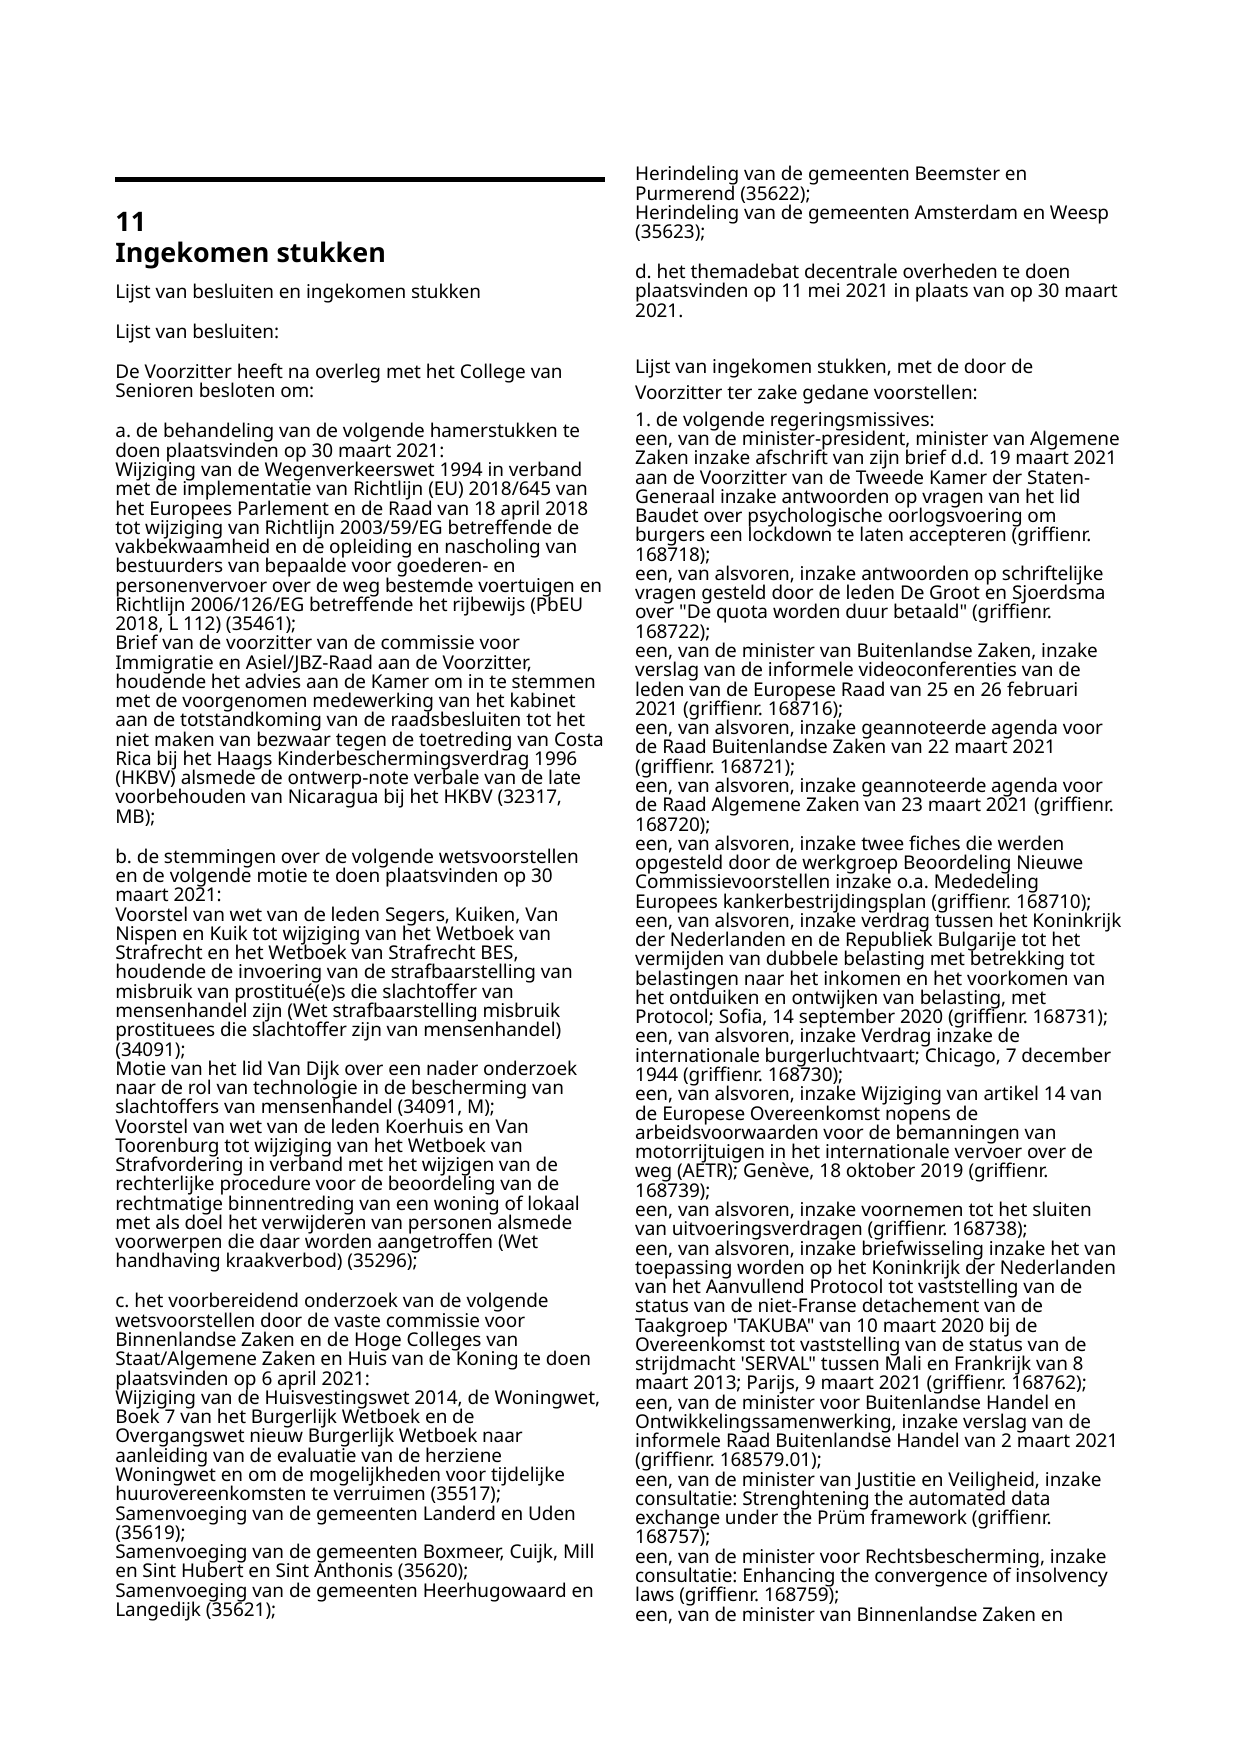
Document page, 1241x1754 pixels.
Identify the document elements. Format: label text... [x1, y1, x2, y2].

text Lijst van ingekomen stukken, met de door de Voorzitter ter zake gedane voorstellen: [635, 353, 1125, 405]
text a. de behandeling van de volgende hamerstukken te doen plaatsvinden op 30 maart 2021: [115, 422, 605, 461]
text Lijst van besluiten: [115, 323, 605, 342]
text een, van alsvoren, inzake Wijziging van artikel 14 van de Europese Overeenkomst nopens de arbeidsvoorwaarden voor de bemanningen van motorrijtuigen in het internationale vervoer over de weg (AETR); Genève, 18 oktober 2019 (griffienr. 168739); [635, 1085, 1125, 1201]
text Voorstel van wet van de leden Koerhuis en Van Toorenburg tot wijziging van het Wetboek van Strafvordering in verband met het wijzigen van de rechterlijke procedure voor de beoordeling van de rechtmatige binnentreding van een woning of lokaal met als doel het verwijderen van personen alsmede voorwerpen die daar worden aangetroffen (Wet handhaving kraakverbod) (35296); [115, 1118, 605, 1272]
text een, van de minister voor Rechtsbescherming, inzake consultatie: Enhancing the convergence of insolvency laws (griffienr. 168759); [635, 1548, 1125, 1606]
text een, van alsvoren, inzake geannoteerde agenda voor de Raad Algemene Zaken van 23 maart 2021 (griffienr. 168720); [635, 777, 1125, 835]
text Herindeling van de gemeenten Amsterdam en Weesp (35623); [635, 204, 1125, 242]
text Samenvoeging van de gemeenten Boxmeer, Cuijk, Mill en Sint Hubert en Sint Anthonis (35620); [115, 1543, 605, 1582]
text een, van de minister van Justitie en Veiligheid, inzake consultatie: Strenghtening the automated data exchange under the Prüm framework (griffienr. 168757); [635, 1471, 1125, 1548]
text een, van alsvoren, inzake geannoteerde agenda voor de Raad Buitenlandse Zaken van 22 maart 2021 (griffienr. 168721); [635, 719, 1125, 777]
text een, van alsvoren, inzake antwoorden op schriftelijke vragen gesteld door de leden De Groot en Sjoerdsma over "De quota worden duur betaald" (griffienr. 168722); [635, 565, 1125, 642]
text Voorstel van wet van de leden Segers, Kuiken, Van Nispen en Kuik tot wijziging van het Wetboek van Strafrecht en het Wetboek van Strafrecht BES, houdende de invoering van de strafbaarstelling van misbruik van prostitué(e)s die slachtoffer van mensenhandel zijn (Wet strafbaarstelling misbruik prostituees die slachtoffer zijn van mensenhandel) (34091); [115, 906, 605, 1060]
text c. het voorbereidend onderzoek van de volgende wetsvoorstellen door de vaste commissie voor Binnenlandse Zaken en de Hoge Colleges van Staat/Algemene Zaken en Huis van de Koning te doen plaatsvinden op 6 april 2021: [115, 1292, 605, 1389]
text Wijziging van de Wegenverkeerswet 1994 in verband met de implementatie van Richtlijn (EU) 2018/645 van het Europees Parlement en de Raad van 18 april 2018 tot wijziging van Richtlijn 2003/59/EG betreffende de vakbekwaamheid en de opleiding en nascholing van bestuurders van bepaalde voor goederen- en personenvervoer over de weg bestemde voertuigen en Richtlijn 2006/126/EG betreffende het rijbewijs (PbEU 2018, L 112) (35461); [115, 461, 605, 634]
text Lijst van besluiten en ingekomen stukken [115, 283, 605, 302]
text 11 [115, 203, 605, 239]
text een, van alsvoren, inzake briefwisseling inzake het van toepassing worden op het Koninkrijk der Nederlanden van het Aanvullend Protocol tot vaststelling van de status van de niet-Franse detachement van de Taakgroep 'TAKUBA" van 10 maart 2020 bij de Overeenkomst tot vaststelling van de status van de strijdmacht 'SERVAL" tussen Mali en Frankrijk van 8 maart 2013; Parijs, 9 maart 2021 (griffienr. 168762); [635, 1239, 1125, 1394]
text De Voorzitter heeft na overleg met het College van Senioren besloten om: [115, 363, 605, 402]
text een, van alsvoren, inzake verdrag tussen het Koninkrijk der Nederlanden en de Republiek Bulgarije tot het vermijden van dubbele belasting met betrekking tot belastingen naar het inkomen en het voorkomen van het ontduiken en ontwijken van belasting, met Protocol; Sofia, 14 september 2020 (griffienr. 168731); [635, 912, 1125, 1027]
text een, van alsvoren, inzake twee fiches die werden opgesteld door de werkgroep Beoordeling Nieuwe Commissievoorstellen inzake o.a. Mededeling Europees kankerbestrijdingsplan (griffienr. 168710); [635, 835, 1125, 912]
text een, van de minister van Binnenlandse Zaken en [635, 1606, 1125, 1625]
text Herindeling van de gemeenten Beemster en Purmerend (35622); [635, 165, 1125, 204]
text een, van de minister voor Buitenlandse Handel en Ontwikkelingssamenwerking, inzake verslag van de informele Raad Buitenlandse Handel van 2 maart 2021 (griffienr. 168579.01); [635, 1394, 1125, 1471]
text Ingekomen stukken [115, 239, 605, 283]
text Brief van de voorzitter van de commissie voor Immigratie en Asiel/JBZ-Raad aan de Voorzitter, houdende het advies aan de Kamer om in te stemmen met de voorgenomen medewerking van het kabinet aan de totstandkoming van de raadsbesluiten tot het niet maken van bezwaar tegen de toetreding van Costa Rica bij het Haags Kinderbeschermingsverdrag 1996 (HKBV) alsmede de ontwerp-note verbale van de late voorbehouden van Nicaragua bij het HKBV (32317, MB); [115, 634, 605, 827]
text 1. de volgende regeringsmissives: [635, 411, 1125, 430]
text Samenvoeging van de gemeenten Heerhugowaard en Langedijk (35621); [115, 1582, 605, 1620]
text Samenvoeging van de gemeenten Landerd en Uden (35619); [115, 1504, 605, 1543]
text b. de stemmingen over de volgende wetsvoorstellen en de volgende motie te doen plaatsvinden op 30 maart 2021: [115, 848, 605, 906]
text een, van alsvoren, inzake Verdrag inzake de internationale burgerluchtvaart; Chicago, 7 december 1944 (griffienr. 168730); [635, 1027, 1125, 1085]
text een, van alsvoren, inzake voornemen tot het sluiten van uitvoeringsverdragen (griffienr. 168738); [635, 1201, 1125, 1239]
text Motie van het lid Van Dijk over een nader onderzoek naar de rol van technologie in de bescherming van slachtoffers van mensenhandel (34091, M); [115, 1060, 605, 1118]
text d. het themadebat decentrale overheden te doen plaatsvinden op 11 mei 2021 in plaats van op 30 maart 2021. [635, 263, 1125, 321]
text een, van de minister van Buitenlandse Zaken, inzake verslag van de informele videoconferenties van de leden van de Europese Raad van 25 en 26 februari 2021 (griffienr. 168716); [635, 642, 1125, 719]
text Wijziging van de Huisvestingswet 2014, de Woningwet, Boek 7 van het Burgerlijk Wetboek en de Overgangswet nieuw Burgerlijk Wetboek naar aanleiding van de evaluatie van de herziene Woningwet en om de mogelijkheden voor tijdelijke huurovereenkomsten te verruimen (35517); [115, 1389, 605, 1504]
text een, van de minister-president, minister van Algemene Zaken inzake afschrift van zijn brief d.d. 19 maart 2021 aan de Voorzitter van de Tweede Kamer der Staten-Generaal inzake antwoorden op vragen van het lid Baudet over psychologische oorlogsvoering om burgers een lockdown te laten accepteren (griffienr. 168718); [635, 430, 1125, 565]
